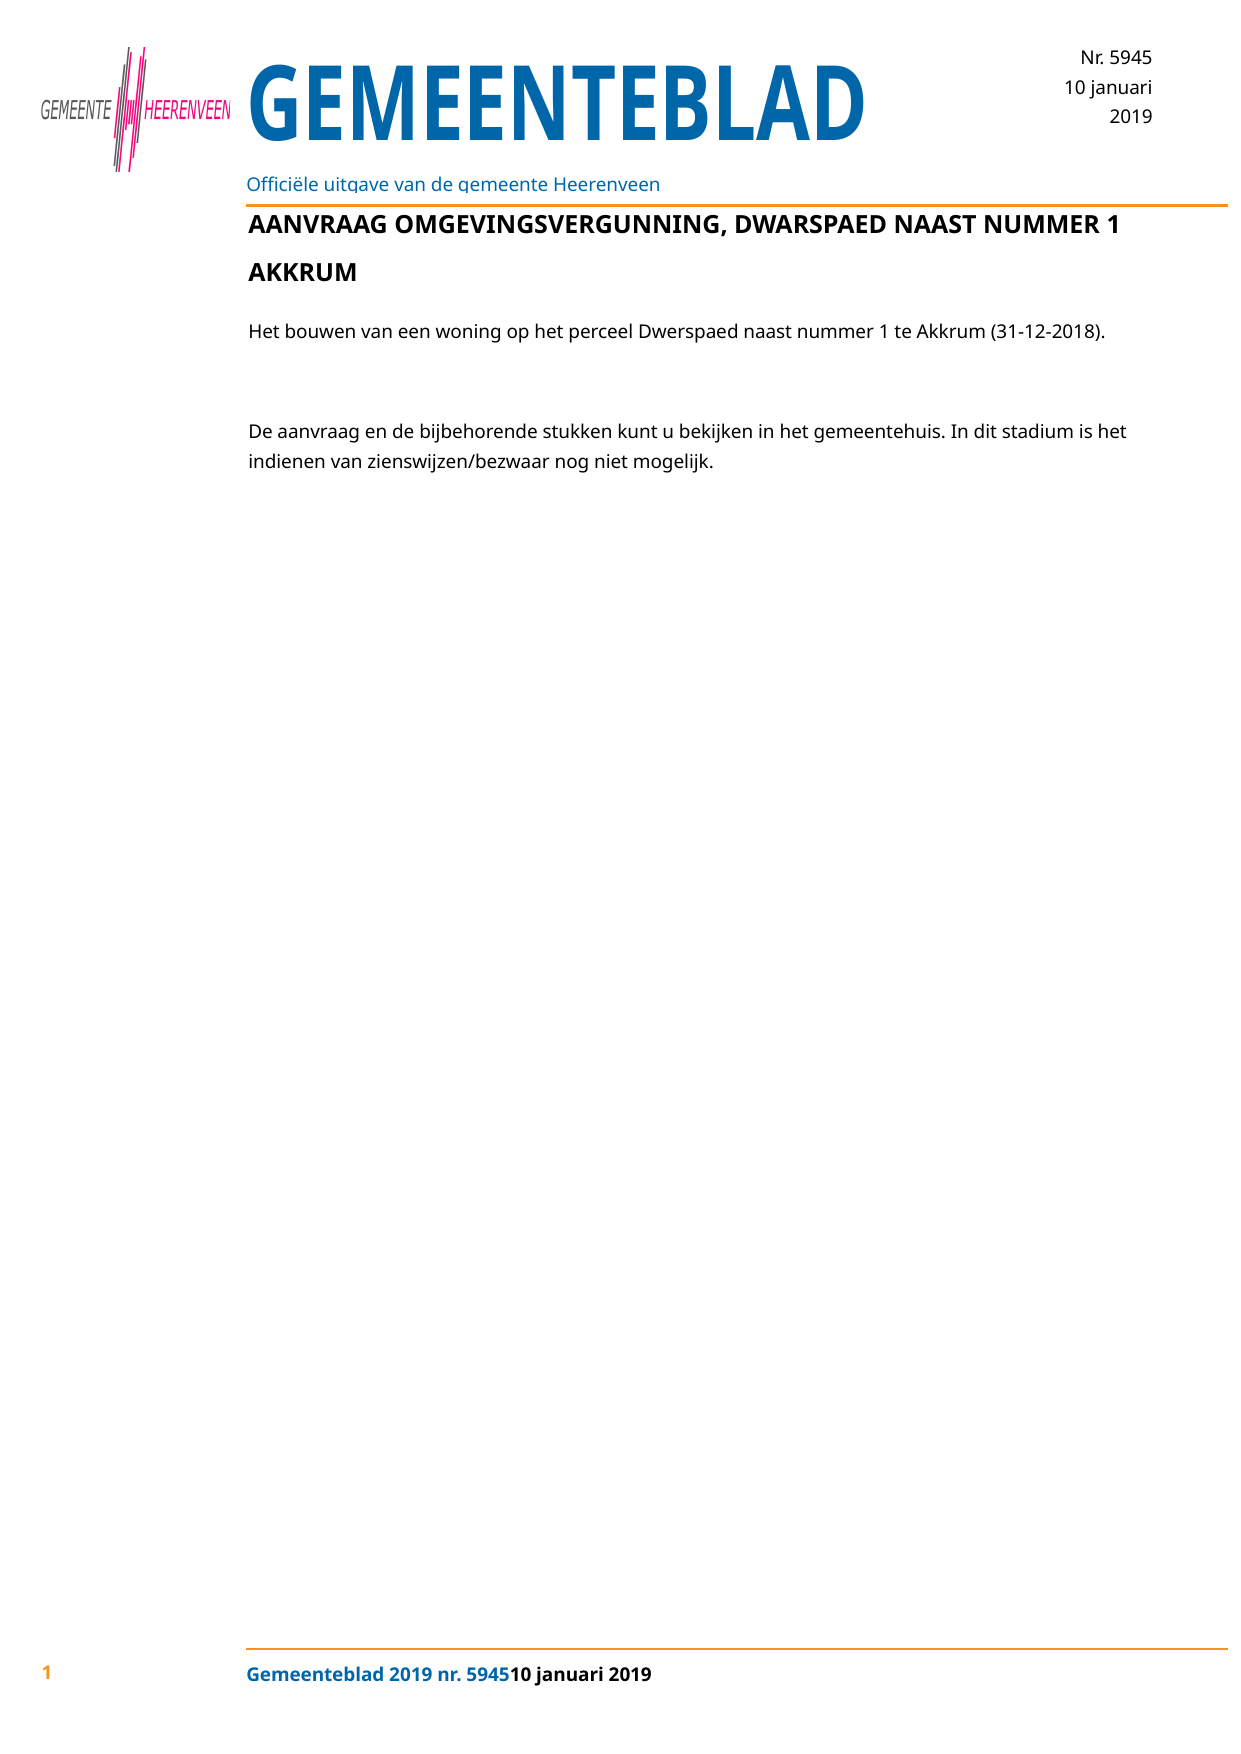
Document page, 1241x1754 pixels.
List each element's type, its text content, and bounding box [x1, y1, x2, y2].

text De aanvraag en de bijbehorende stukken kunt u bekijken in het gemeentehuis. In dit stadium is het indienen van zienswijzen/bezwaar nog niet mogelijk. [248, 419, 1152, 474]
text Het bouwen van een woning op het perceel Dwerspaed naast nummer 1 te Akkrum (31-12-2018). [248, 318, 1152, 344]
text AANVRAAG OMGEVINGSVERGUNNING, DWARSPAED NAAST NUMMER 1 AKKRUM [248, 207, 1152, 288]
picture [41, 47, 231, 172]
